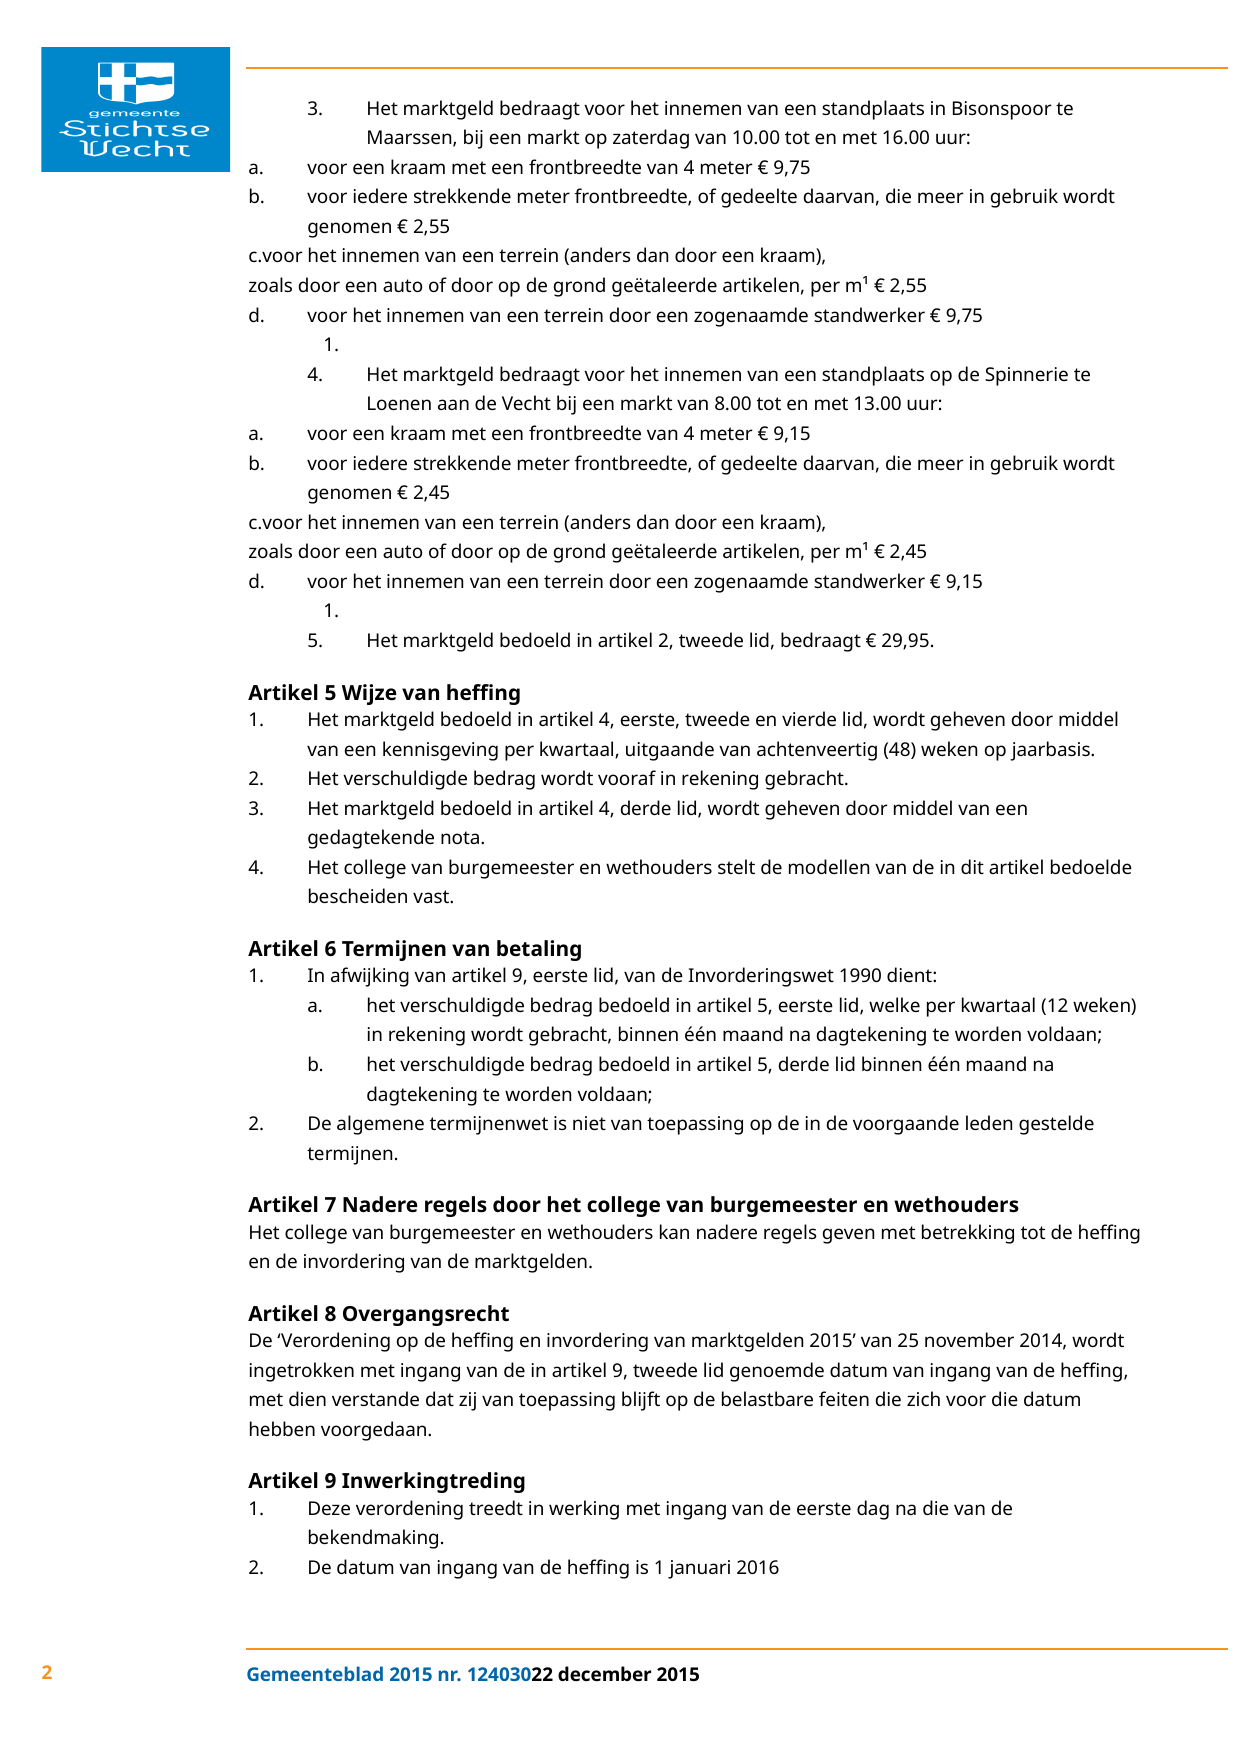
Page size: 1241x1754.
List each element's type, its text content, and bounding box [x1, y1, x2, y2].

list Het marktgeld bedraagt voor het innemen van een standplaats op de Spinnerie te Loenen aan de Vecht bij een markt van 8.00 tot en met 13.00 uur: [307, 361, 1152, 416]
text De ‘Verordening op de heffing en invordering van marktgelden 2015’ van 25 november 2014, wordt ingetrokken met ingang van de in artikel 9, tweede lid genoemde datum van ingang van de heffing, met dien verstande dat zij van toepassing blijft op de belastbare feiten die zich voor die datum hebben voorgedaan. [248, 1327, 1152, 1442]
list De datum van ingang van de heffing is 1 januari 2016 [248, 1554, 1152, 1580]
list voor iedere strekkende meter frontbreedte, of gedeelte daarvan, die meer in gebruik wordt genomen € 2,55 [248, 183, 1152, 239]
text Artikel 7 Nadere regels door het college van burgemeester en wethouders [248, 1190, 1152, 1219]
list het verschuldigde bedrag bedoeld in artikel 5, derde lid binnen één maand na dagtekening te worden voldaan; [307, 1051, 1152, 1107]
list Het college van burgemeester en wethouders stelt de modellen van de in dit artikel bedoelde bescheiden vast. [248, 854, 1152, 909]
list voor een kraam met een frontbreedte van 4 meter € 9,75 [248, 154, 1152, 180]
list In afwijking van artikel 9, eerste lid, van de Invorderingswet 1990 dient: [248, 962, 1152, 988]
list Het marktgeld bedraagt voor het innemen van een standplaats in Bisonspoor te Maarssen, bij een markt op zaterdag van 10.00 tot en met 16.00 uur: [307, 95, 1152, 150]
text zoals door een auto of door op de grond geëtaleerde artikelen, per m¹ € 2,45 [248, 538, 1152, 564]
text Artikel 9 Inwerkingtreding [248, 1466, 1152, 1495]
list Het marktgeld bedoeld in artikel 2, tweede lid, bedraagt € 29,95. [307, 627, 1152, 653]
list voor het innemen van een terrein door een zogenaamde standwerker € 9,75 [248, 302, 1152, 328]
text c.voor het innemen van een terrein (anders dan door een kraam), [248, 509, 1152, 535]
text Het college van burgemeester en wethouders kan nadere regels geven met betrekking tot de heffing en de invordering van de marktgelden. [248, 1219, 1152, 1274]
text Artikel 6 Termijnen van betaling [248, 934, 1152, 962]
list Het marktgeld bedoeld in artikel 4, eerste, tweede en vierde lid, wordt geheven door middel van een kennisgeving per kwartaal, uitgaande van achtenveertig (48) weken op jaarbasis. [248, 706, 1152, 761]
list Deze verordening treedt in werking met ingang van de eerste dag na die van de bekendmaking. [248, 1495, 1152, 1550]
text zoals door een auto of door op de grond geëtaleerde artikelen, per m¹ € 2,55 [248, 272, 1152, 298]
list Het marktgeld bedoeld in artikel 4, derde lid, wordt geheven door middel van een gedagtekende nota. [248, 795, 1152, 850]
text Artikel 5 Wijze van heffing [248, 678, 1152, 706]
picture [137, 63, 174, 103]
list voor een kraam met een frontbreedte van 4 meter € 9,15 [248, 420, 1152, 446]
text c.voor het innemen van een terrein (anders dan door een kraam), [248, 243, 1152, 268]
text Artikel 8 Overgangsrecht [248, 1299, 1152, 1327]
picture [99, 63, 135, 101]
list het verschuldigde bedrag bedoeld in artikel 5, eerste lid, welke per kwartaal (12 weken) in rekening wordt gebracht, binnen één maand na dagtekening te worden voldaan; [307, 992, 1152, 1047]
list De algemene termijnenwet is niet van toepassing op de in de voorgaande leden gestelde termijnen. [248, 1110, 1152, 1166]
list Het verschuldigde bedrag wordt vooraf in rekening gebracht. [248, 765, 1152, 791]
list voor iedere strekkende meter frontbreedte, of gedeelte daarvan, die meer in gebruik wordt genomen € 2,45 [248, 450, 1152, 505]
list voor het innemen van een terrein door een zogenaamde standwerker € 9,15 [248, 568, 1152, 594]
